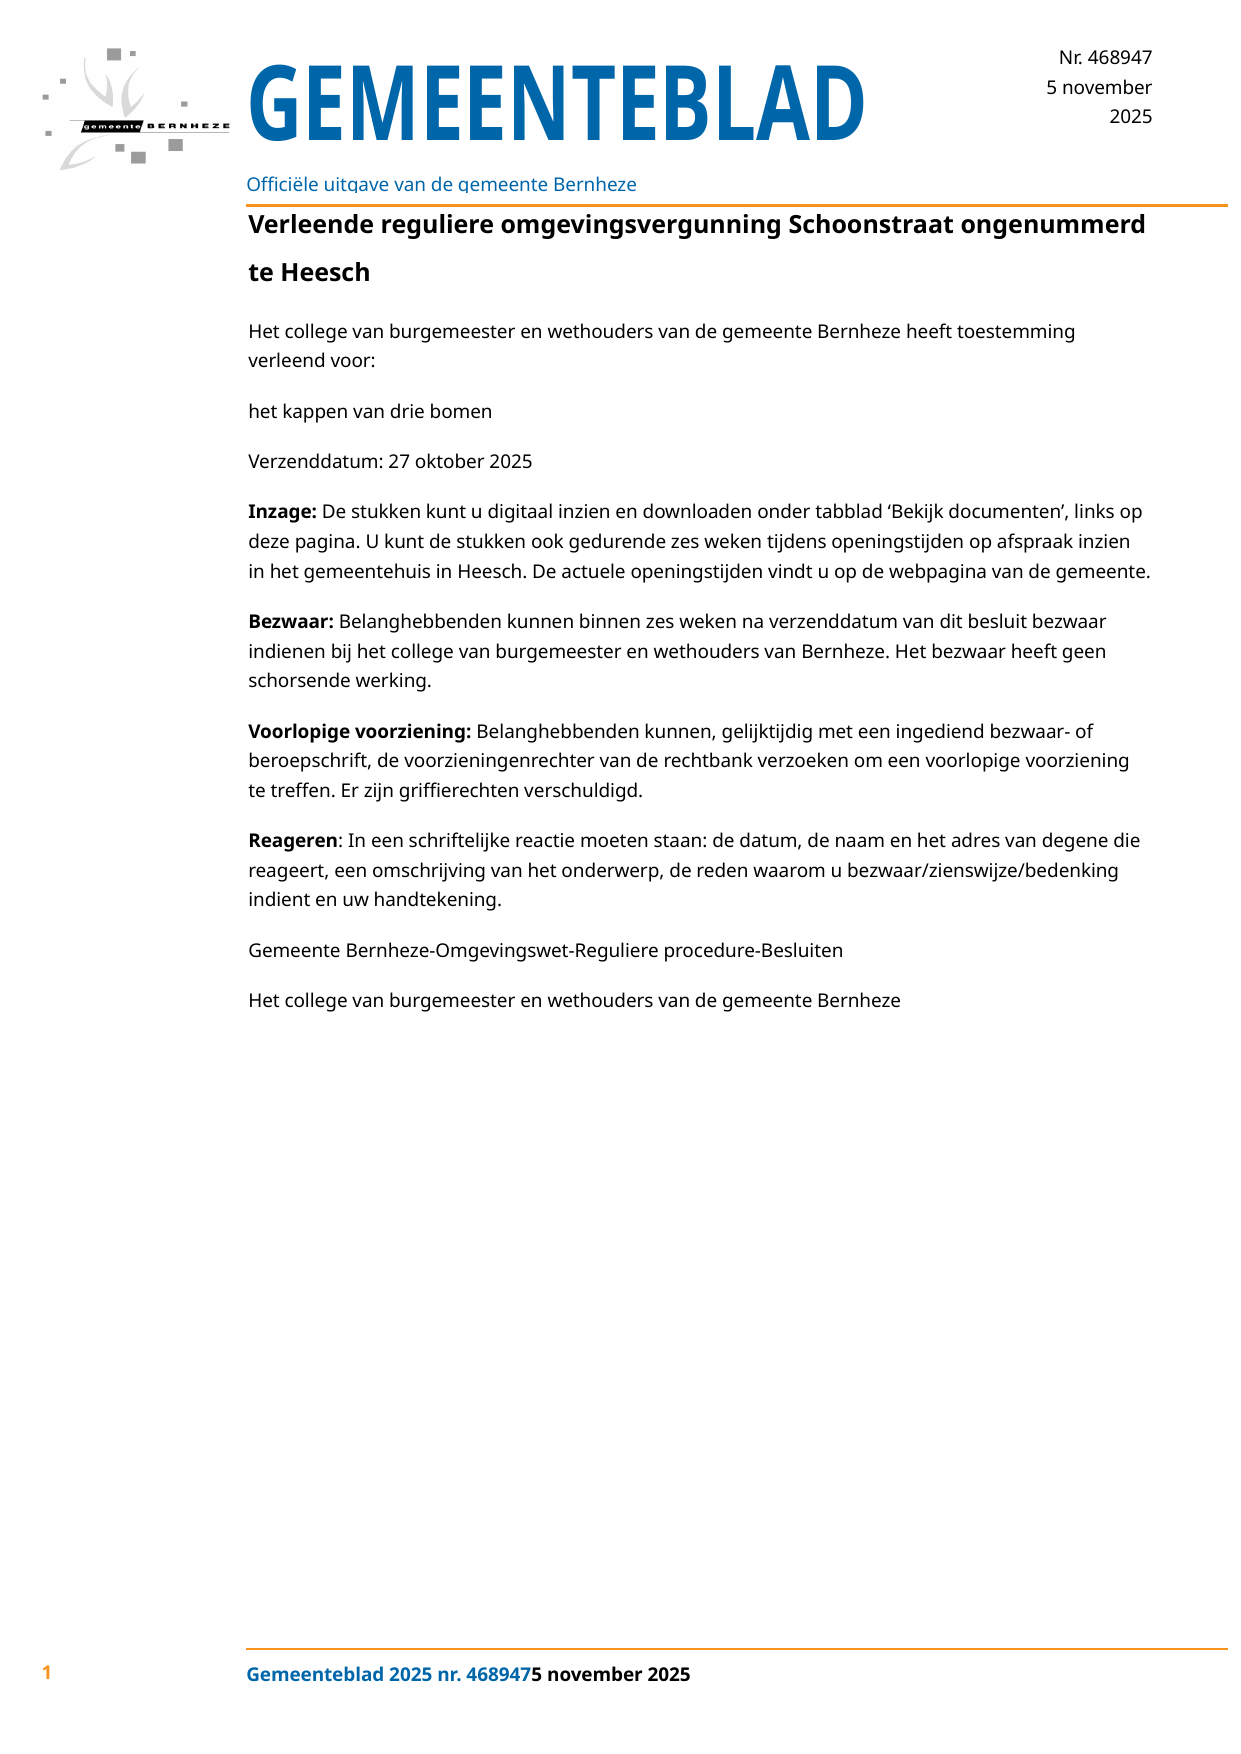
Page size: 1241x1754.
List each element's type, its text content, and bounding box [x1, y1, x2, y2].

text Voorlopige voorziening: Belanghebbenden kunnen, gelijktijdig met een ingediend bezwaar- of beroepschrift, de voorzieningenrechter van de rechtbank verzoeken om een voorlopige voorziening te treffen. Er zijn griffierechten verschuldigd. [248, 718, 1152, 803]
text Het college van burgemeester en wethouders van de gemeente Bernheze [248, 987, 1152, 1013]
text Verleende reguliere omgevingsvergunning Schoonstraat ongenummerd te Heesch [248, 207, 1152, 288]
text Het college van burgemeester en wethouders van de gemeente Bernheze heeft toestemming verleend voor: [248, 318, 1152, 373]
text het kappen van drie bomen [248, 398, 1152, 424]
text Inzage: De stukken kunt u digitaal inzien en downloaden onder tabblad ‘Bekijk documenten’, links op deze pagina. U kunt de stukken ook gedurende zes weken tijdens openingstijden op afspraak inzien in het gemeentehuis in Heesch. De actuele openingstijden vindt u op de webpagina van de gemeente. [248, 499, 1152, 584]
text Gemeente Bernheze-Omgevingswet-Reguliere procedure-Besluiten [248, 937, 1152, 963]
picture [41, 47, 231, 172]
text Bezwaar: Belanghebbenden kunnen binnen zes weken na verzenddatum van dit besluit bezwaar indienen bij het college van burgemeester en wethouders van Bernheze. Het bezwaar heeft geen schorsende werking. [248, 608, 1152, 693]
text Verzenddatum: 27 oktober 2025 [248, 448, 1152, 474]
text Reageren: In een schriftelijke reactie moeten staan: de datum, de naam en het adres van degene die reageert, een omschrijving van het onderwerp, de reden waarom u bezwaar/zienswijze/bedenking indient en uw handtekening. [248, 827, 1152, 912]
